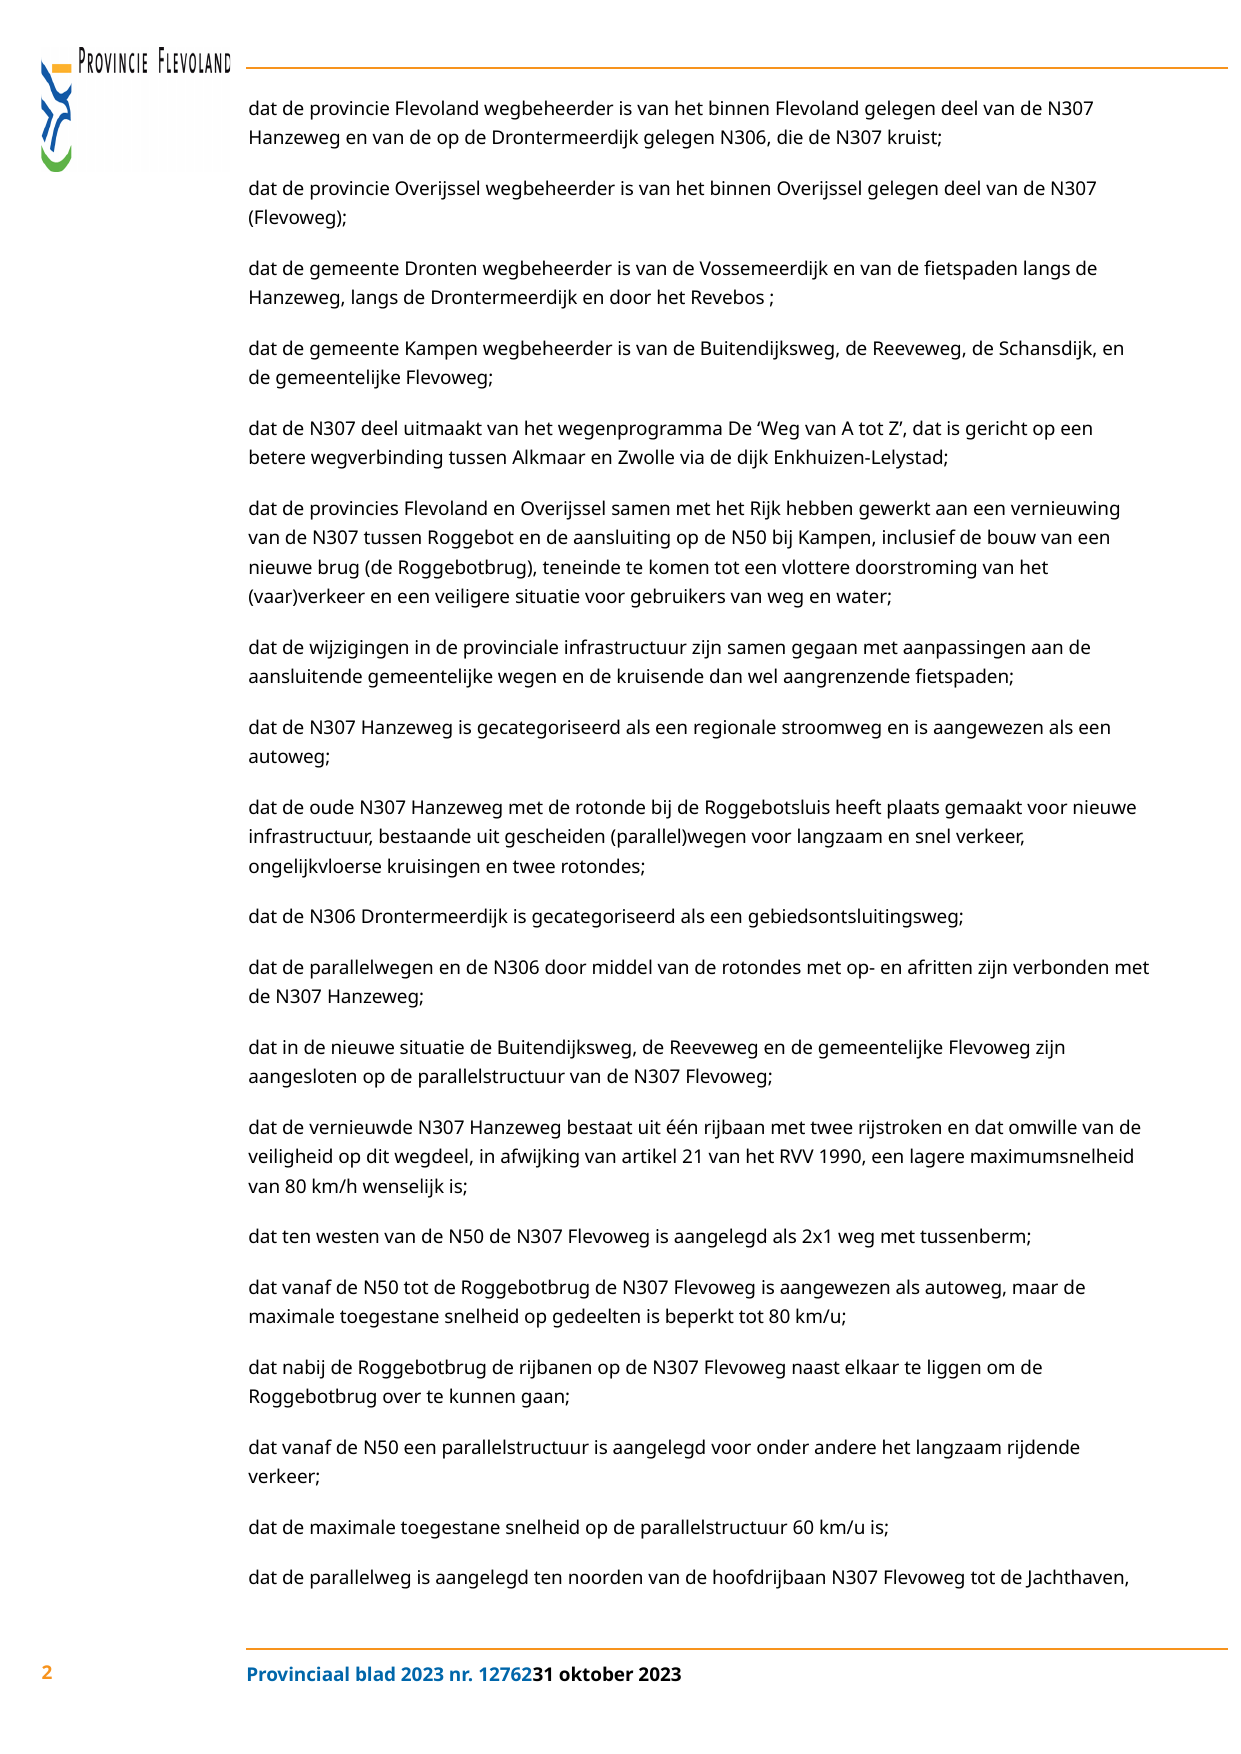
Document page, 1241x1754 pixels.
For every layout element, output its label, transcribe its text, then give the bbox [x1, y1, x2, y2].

text dat de gemeente Kampen wegbeheerder is van de Buitendijksweg, de Reeveweg, de Schansdijk, en de gemeentelijke Flevoweg; [248, 335, 1152, 390]
text dat de provincie Flevoland wegbeheerder is van het binnen Flevoland gelegen deel van de N307 Hanzeweg en van de op de Drontermeerdijk gelegen N306, die de N307 kruist; [248, 95, 1152, 150]
text dat de provincie Overijssel wegbeheerder is van het binnen Overijssel gelegen deel van de N307 (Flevoweg); [248, 175, 1152, 230]
text dat de N307 deel uitmaakt van het wegenprogramma De ‘Weg van A tot Z’, dat is gericht op een betere wegverbinding tussen Alkmaar en Zwolle via de dijk Enkhuizen-Lelystad; [248, 415, 1152, 470]
text dat vanaf de N50 tot de Roggebotbrug de N307 Flevoweg is aangewezen als autoweg, maar de maximale toegestane snelheid op gedeelten is beperkt tot 80 km/u; [248, 1274, 1152, 1329]
text dat de vernieuwde N307 Hanzeweg bestaat uit één rijbaan met twee rijstroken en dat omwille van de veiligheid op dit wegdeel, in afwijking van artikel 21 van het RVV 1990, een lagere maximumsnelheid van 80 km/h wenselijk is; [248, 1114, 1152, 1199]
text dat de maximale toegestane snelheid op de parallelstructuur 60 km/u is; [248, 1514, 1152, 1540]
text dat de parallelweg is aangelegd ten noorden van de hoofdrijbaan N307 Flevoweg tot de Jachthaven, [248, 1564, 1152, 1590]
text dat de gemeente Dronten wegbeheerder is van de Vossemeerdijk en van de fietspaden langs de Hanzeweg, langs de Drontermeerdijk en door het Revebos ; [248, 255, 1152, 310]
text dat de parallelwegen en de N306 door middel van de rotondes met op- en afritten zijn verbonden met de N307 Hanzeweg; [248, 954, 1152, 1009]
text dat de wijzigingen in de provinciale infrastructuur zijn samen gegaan met aanpassingen aan de aansluitende gemeentelijke wegen en de kruisende dan wel aangrenzende fietspaden; [248, 634, 1152, 689]
text dat ten westen van de N50 de N307 Flevoweg is aangelegd als 2x1 weg met tussenberm; [248, 1223, 1152, 1249]
text dat de N306 Drontermeerdijk is gecategoriseerd als een gebiedsontsluitingsweg; [248, 903, 1152, 929]
text dat de provincies Flevoland en Overijssel samen met het Rijk hebben gewerkt aan een vernieuwing van de N307 tussen Roggebot en de aansluiting op de N50 bij Kampen, inclusief de bouw van een nieuwe brug (de Roggebotbrug), teneinde te komen tot een vlottere doorstroming van het (vaar)verkeer en een veiligere situatie voor gebruikers van weg en water; [248, 495, 1152, 609]
text dat de oude N307 Hanzeweg met de rotonde bij de Roggebotsluis heeft plaats gemaakt voor nieuwe infrastructuur, bestaande uit gescheiden (parallel)wegen voor langzaam en snel verkeer, ongelijkvloerse kruisingen en twee rotondes; [248, 794, 1152, 879]
text dat in de nieuwe situatie de Buitendijksweg, de Reeveweg en de gemeentelijke Flevoweg zijn aangesloten op de parallelstructuur van de N307 Flevoweg; [248, 1034, 1152, 1089]
text dat vanaf de N50 een parallelstructuur is aangelegd voor onder andere het langzaam rijdende verkeer; [248, 1434, 1152, 1489]
text dat nabij de Roggebotbrug de rijbanen op de N307 Flevoweg naast elkaar te liggen om de Roggebotbrug over te kunnen gaan; [248, 1354, 1152, 1409]
text dat de N307 Hanzeweg is gecategoriseerd als een regionale stroomweg en is aangewezen als een autoweg; [248, 714, 1152, 769]
picture [41, 47, 231, 172]
